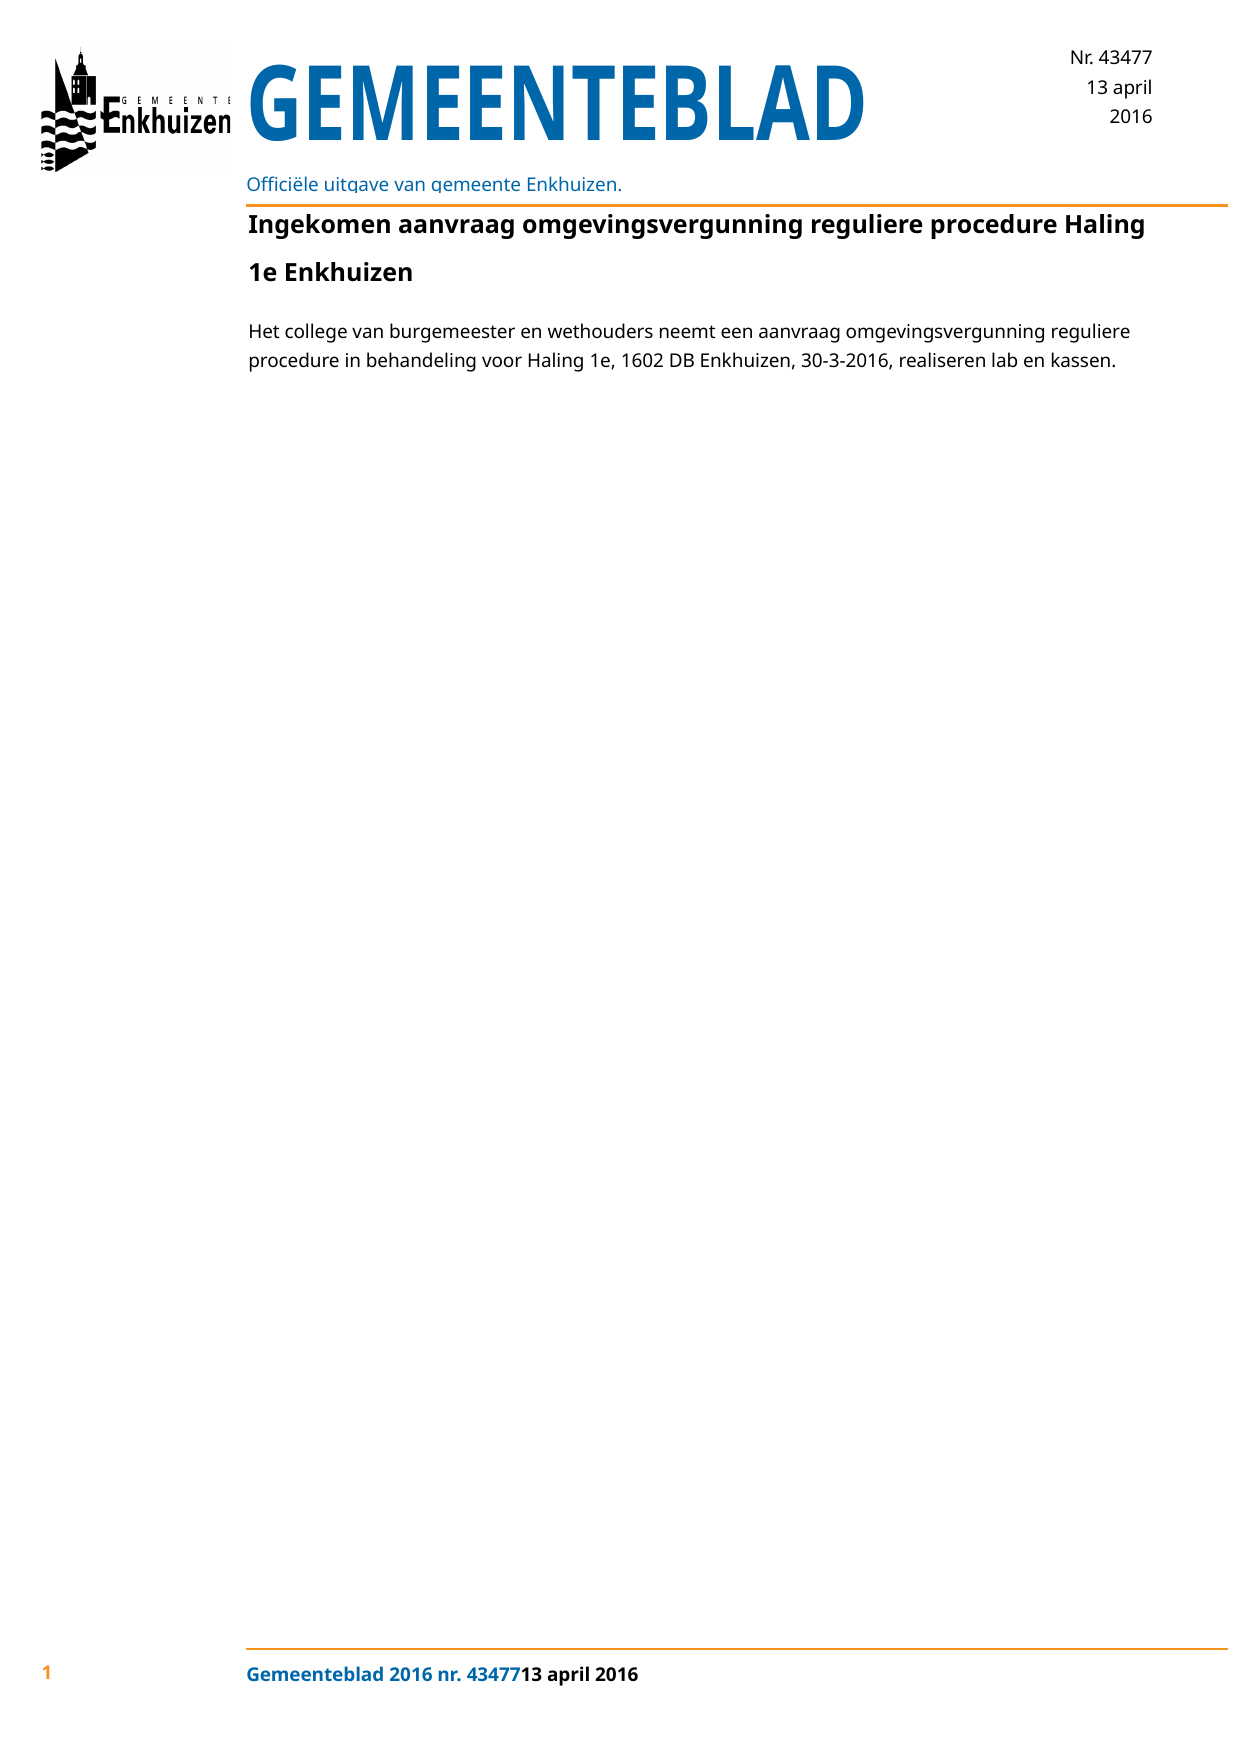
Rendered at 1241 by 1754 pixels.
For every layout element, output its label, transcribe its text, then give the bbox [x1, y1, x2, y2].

text Het college van burgemeester en wethouders neemt een aanvraag omgevingsvergunning reguliere procedure in behandeling voor Haling 1e, 1602 DB Enkhuizen, 30-3-2016, realiseren lab en kassen. [248, 318, 1152, 373]
picture [41, 47, 231, 172]
text Ingekomen aanvraag omgevingsvergunning reguliere procedure Haling 1e Enkhuizen [248, 207, 1152, 288]
